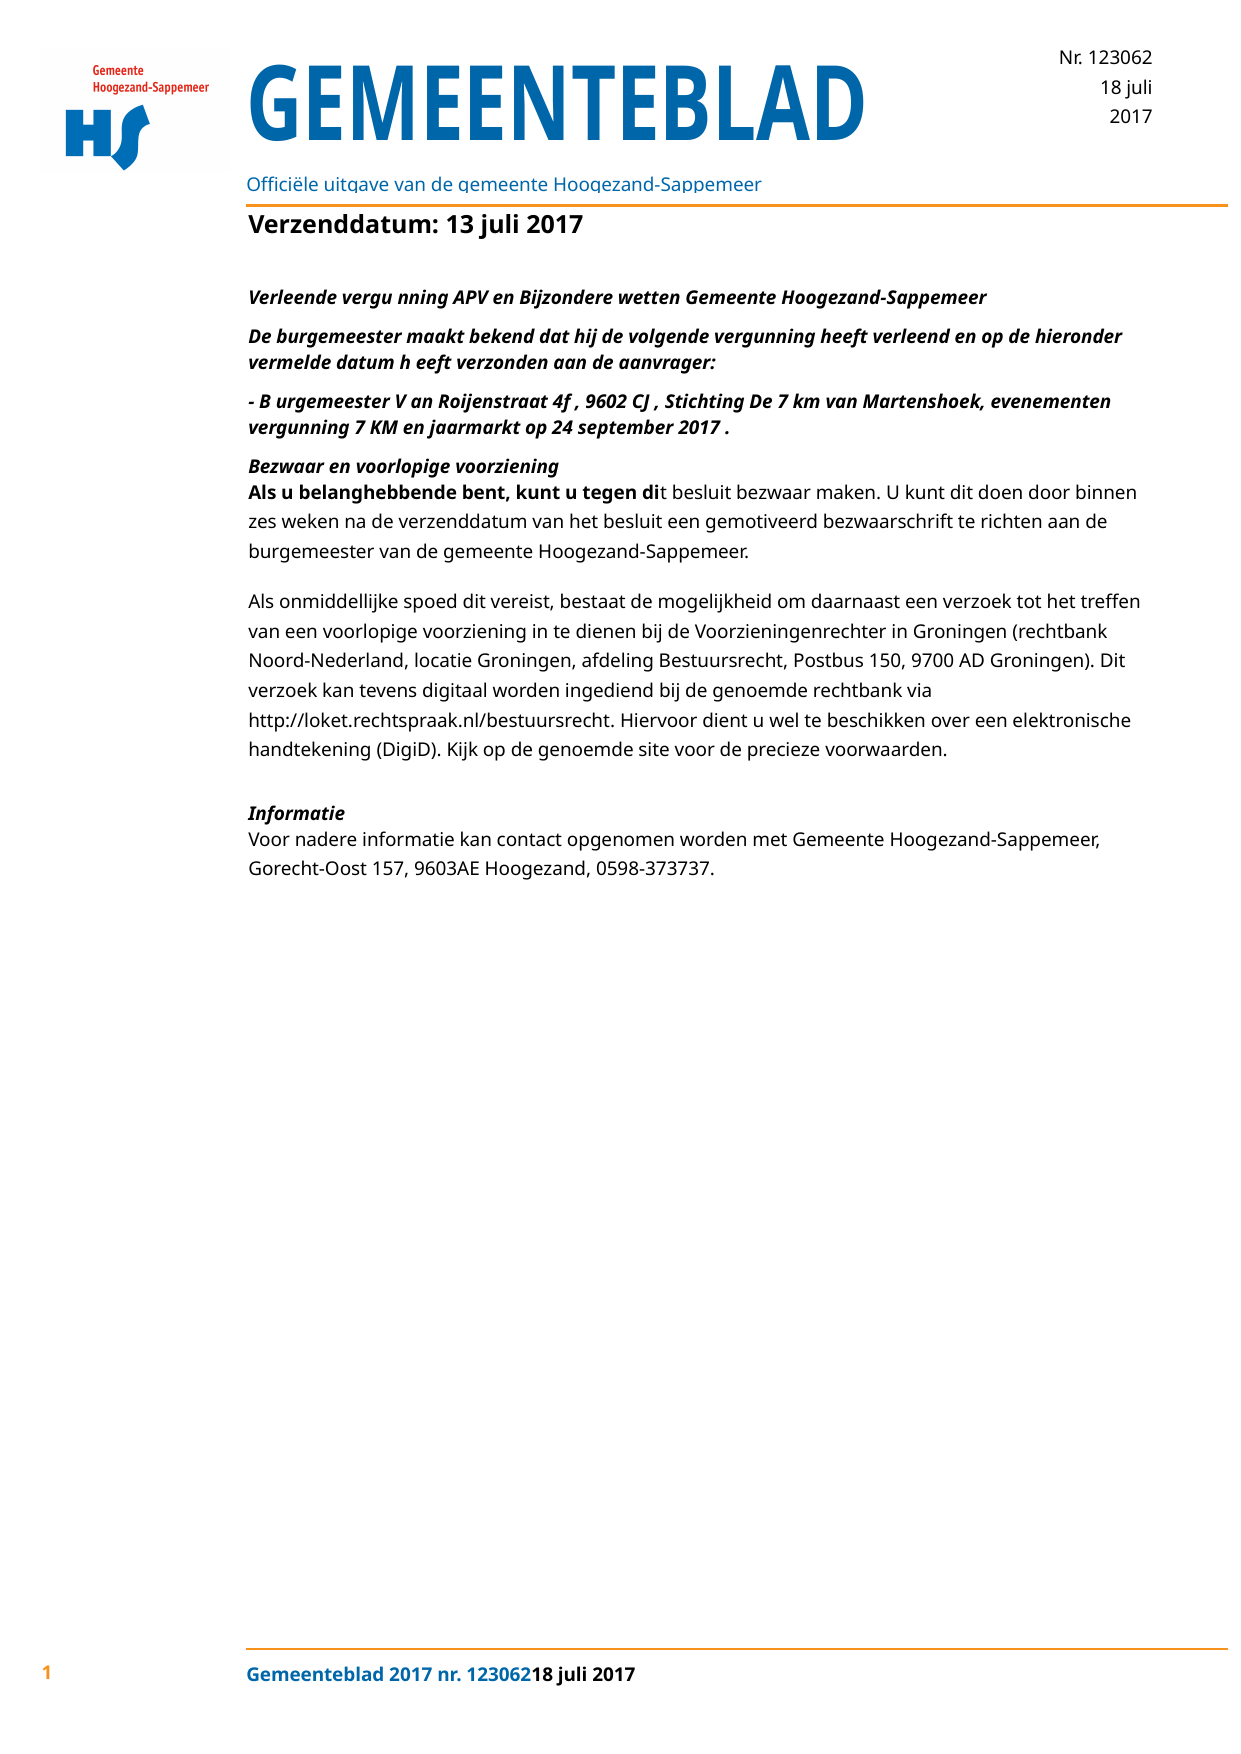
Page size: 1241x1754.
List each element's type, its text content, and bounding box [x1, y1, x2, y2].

text Als u belanghebbende bent, kunt u tegen dit besluit bezwaar maken. U kunt dit doen door binnen zes weken na de verzenddatum van het besluit een gemotiveerd bezwaarschrift te richten aan de burgemeester van de gemeente Hoogezand-Sappemeer. [248, 479, 1152, 564]
text De burgemeester maakt bekend dat hij de volgende vergunning heeft verleend en op de hieronder vermelde datum h eeft verzonden aan de aanvrager: [248, 323, 1152, 374]
text Bezwaar en voorlopige voorziening [248, 453, 1152, 479]
picture [41, 47, 231, 172]
text - B urgemeester V an Roijenstraat 4f , 9602 CJ , Stichting De 7 km van Martenshoek, evenementen vergunning 7 KM en jaarmarkt op 24 september 2017 . [248, 388, 1152, 439]
text Verleende vergu nning APV en Bijzondere wetten Gemeente Hoogezand-Sappemeer [248, 284, 1152, 309]
text Informatie [248, 800, 1152, 826]
text Als onmiddellijke spoed dit vereist, bestaat de mogelijkheid om daarnaast een verzoek tot het treffen van een voorlopige voorziening in te dienen bij de Voorzieningenrechter in Groningen (rechtbank Noord-Nederland, locatie Groningen, afdeling Bestuursrecht, Postbus 150, 9700 AD Groningen). Dit verzoek kan tevens digitaal worden ingediend bij de genoemde rechtbank via http://loket.rechtspraak.nl/bestuursrecht. Hiervoor dient u wel te beschikken over een elektronische handtekening (DigiD). Kijk op de genoemde site voor de precieze voorwaarden. [248, 588, 1152, 762]
text Verzenddatum: 13 juli 2017 [248, 207, 1152, 241]
text Voor nadere informatie kan contact opgenomen worden met Gemeente Hoogezand-Sappemeer, Gorecht-Oost 157, 9603AE Hoogezand, 0598-373737. [248, 826, 1152, 881]
